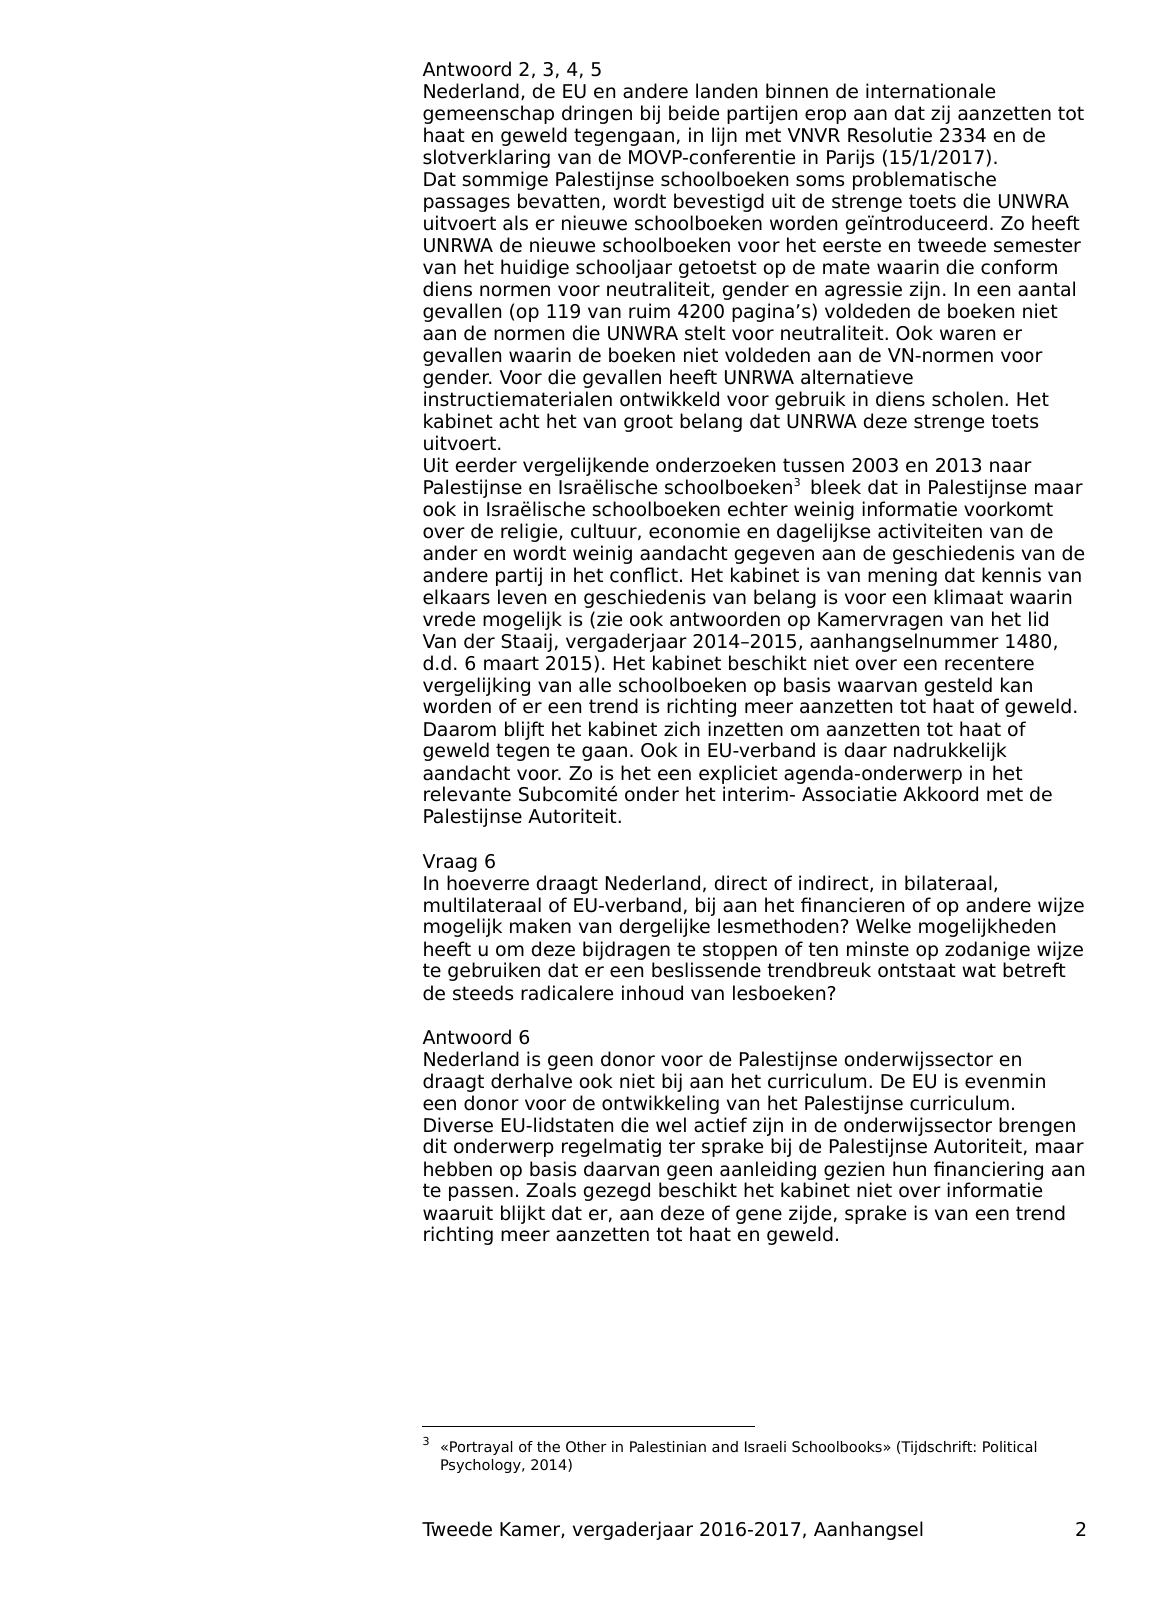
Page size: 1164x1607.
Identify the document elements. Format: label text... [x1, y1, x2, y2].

text Antwoord 2, 3, 4, 5 [422, 59, 1087, 81]
text In hoeverre draagt Nederland, direct of indirect, in bilateraal, multilateraal of EU-verband, bij aan het financieren of op andere wijze mogelijk maken van dergelijke lesmethoden? Welke mogelijkheden heeft u om deze bijdragen te stoppen of ten minste op zodanige wijze te gebruiken dat er een beslissende trendbreuk ontstaat wat betreft de steeds radicalere inhoud van lesboeken? [422, 872, 1087, 1004]
text Uit eerder vergelijkende onderzoeken tussen 2003 en 2013 naar Palestijnse en Israëlische schoolboeken bleek dat in Palestijnse maar ook in Israëlische schoolboeken echter weinig informatie voorkomt over de religie, cultuur, economie en dagelijkse activiteiten van de ander en wordt weinig aandacht gegeven aan de geschiedenis van de andere partij in het conflict. Het kabinet is van mening dat kennis van elkaars leven en geschiedenis van belang is voor een klimaat waarin vrede mogelijk is (zie ook antwoorden op Kamervragen van het lid Van der Staaij, vergaderjaar 2014–2015, aanhangselnummer 1480, d.d. 6 maart 2015). Het kabinet beschikt niet over een recentere vergelijking van alle schoolboeken op basis waarvan gesteld kan worden of er een trend is richting meer aanzetten tot haat of geweld. [422, 455, 1087, 718]
text Vraag 6 [422, 851, 1087, 872]
text «Portrayal of the Other in Palestinian and Israeli Schoolbooks» (Tijdschrift: Political Psychology, 2014) [422, 1435, 1087, 1474]
text Nederland is geen donor voor de Palestijnse onderwijssector en draagt derhalve ook niet bij aan het curriculum. De EU is evenmin een donor voor de ontwikkeling van het Palestijnse curriculum. Diverse EU-lidstaten die wel actief zijn in de onderwijssector brengen dit onderwerp regelmatig ter sprake bij de Palestijnse Autoriteit, maar hebben op basis daarvan geen aanleiding gezien hun financiering aan te passen. Zoals gezegd beschikt het kabinet niet over informatie waaruit blijkt dat er, aan deze of gene zijde, sprake is van een trend richting meer aanzetten tot haat en geweld. [422, 1048, 1087, 1246]
text Antwoord 6 [422, 1027, 1087, 1048]
text Dat sommige Palestijnse schoolboeken soms problematische passages bevatten, wordt bevestigd uit de strenge toets die UNWRA uitvoert als er nieuwe schoolboeken worden geïntroduceerd. Zo heeft UNRWA de nieuwe schoolboeken voor het eerste en tweede semester van het huidige schooljaar getoetst op de mate waarin die conform diens normen voor neutraliteit, gender en agressie zijn. In een aantal gevallen (op 119 van ruim 4200 pagina’s) voldeden de boeken niet aan de normen die UNWRA stelt voor neutraliteit. Ook waren er gevallen waarin de boeken niet voldeden aan de VN-normen voor gender. Voor die gevallen heeft UNRWA alternatieve instructiematerialen ontwikkeld voor gebruik in diens scholen. Het kabinet acht het van groot belang dat UNRWA deze strenge toets uitvoert. [422, 169, 1087, 455]
text Daarom blijft het kabinet zich inzetten om aanzetten tot haat of geweld tegen te gaan. Ook in EU-verband is daar nadrukkelijk aandacht voor. Zo is het een expliciet agenda-onderwerp in het relevante Subcomité onder het interim- Associatie Akkoord met de Palestijnse Autoriteit. [422, 718, 1087, 828]
text Nederland, de EU en andere landen binnen de internationale gemeenschap dringen bij beide partijen erop aan dat zij aanzetten tot haat en geweld tegengaan, in lijn met VNVR Resolutie 2334 en de slotverklaring van de MOVP-conferentie in Parijs (15/1/2017). [422, 81, 1087, 169]
